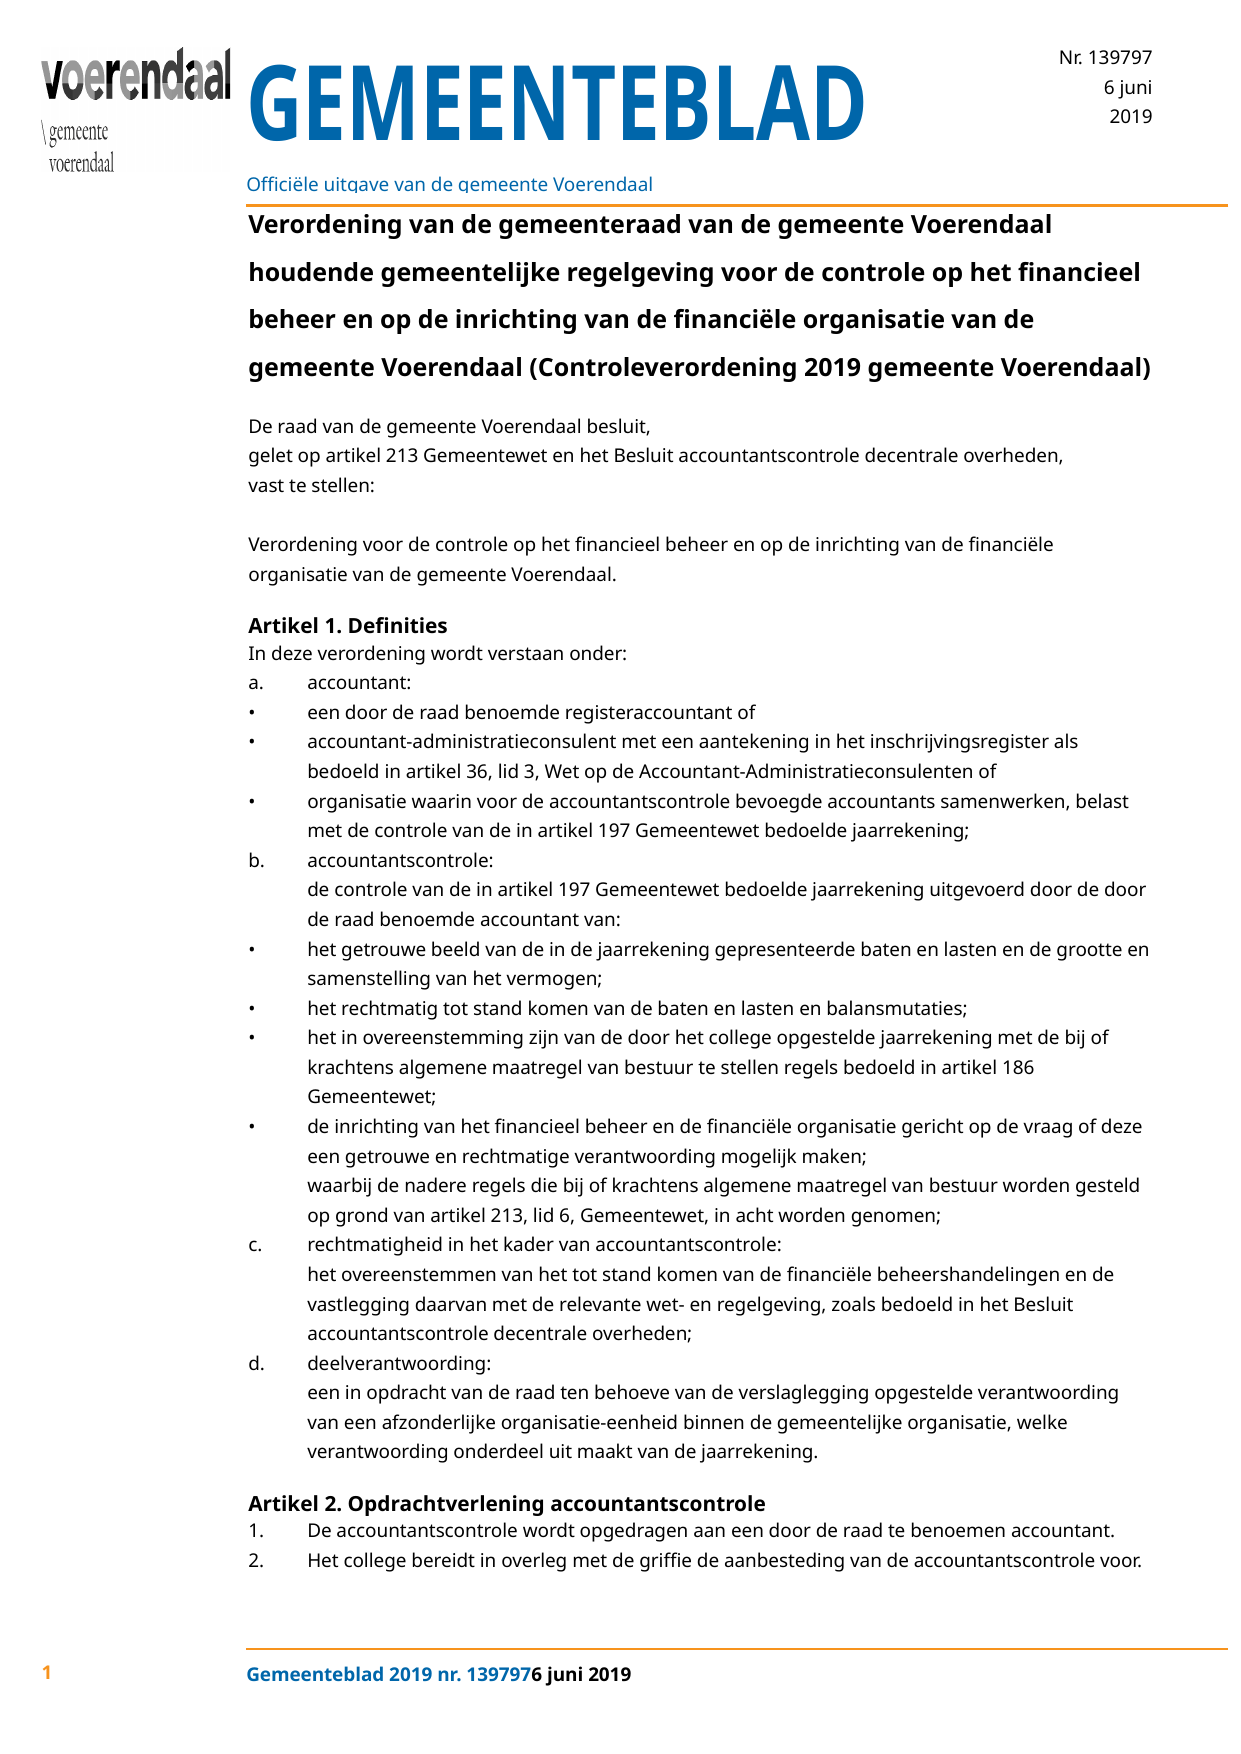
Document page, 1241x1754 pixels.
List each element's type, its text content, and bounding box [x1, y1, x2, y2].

list het getrouwe beeld van de in de jaarrekening gepresenteerde baten en lasten en de grootte en samenstelling van het vermogen; [248, 936, 1152, 991]
list deelverantwoording: [248, 1350, 1152, 1376]
text Verordening van de gemeenteraad van de gemeente Voerendaal houdende gemeentelijke regelgeving voor de controle op het financieel beheer en op de inrichting van de financiële organisatie van de gemeente Voerendaal (Controleverordening 2019 gemeente Voerendaal) [248, 207, 1152, 384]
list de inrichting van het financieel beheer en de financiële organisatie gericht op de vraag of deze een getrouwe en rechtmatige verantwoording mogelijk maken; [248, 1113, 1152, 1168]
text Artikel 1. Definities [248, 611, 1152, 640]
text De raad van de gemeente Voerendaal besluit, [248, 413, 1152, 439]
list het overeenstemmen van het tot stand komen van de financiële beheershandelingen en de vastlegging daarvan met de relevante wet- en regelgeving, zoals bedoeld in het Besluit accountantscontrole decentrale overheden; [248, 1261, 1152, 1346]
list organisatie waarin voor de accountantscontrole bevoegde accountants samenwerken, belast met de controle van de in artikel 197 Gemeentewet bedoelde jaarrekening; [248, 788, 1152, 843]
list accountantscontrole: [248, 847, 1152, 873]
text Verordening voor de controle op het financieel beheer en op de inrichting van de financiële organisatie van de gemeente Voerendaal. [248, 531, 1152, 587]
text In deze verordening wordt verstaan onder: [248, 640, 1152, 666]
list accountant: [248, 669, 1152, 695]
picture [41, 47, 231, 172]
text vast te stellen: [248, 472, 1152, 498]
list accountant-administratieconsulent met een aantekening in het inschrijvingsregister als bedoeld in artikel 36, lid 3, Wet op de Accountant-Administratieconsulenten of [248, 729, 1152, 784]
list het in overeenstemming zijn van de door het college opgestelde jaarrekening met de bij of krachtens algemene maatregel van bestuur te stellen regels bedoeld in artikel 186 Gemeentewet; [248, 1024, 1152, 1109]
text gelet op artikel 213 Gemeentewet en het Besluit accountantscontrole decentrale overheden, [248, 443, 1152, 468]
list een door de raad benoemde registeraccountant of [248, 699, 1152, 725]
list Het college bereidt in overleg met de griffie de aanbesteding van de accountantscontrole voor. [248, 1547, 1152, 1573]
list het rechtmatig tot stand komen van de baten en lasten en balansmutaties; [248, 995, 1152, 1021]
list rechtmatigheid in het kader van accountantscontrole: [248, 1232, 1152, 1257]
list waarbij de nadere regels die bij of krachtens algemene maatregel van bestuur worden gesteld op grond van artikel 213, lid 6, Gemeentewet, in acht worden genomen; [248, 1172, 1152, 1228]
list een in opdracht van de raad ten behoeve van de verslaglegging opgestelde verantwoording van een afzonderlijke organisatie-eenheid binnen de gemeentelijke organisatie, welke verantwoording onderdeel uit maakt van de jaarrekening. [248, 1379, 1152, 1464]
list De accountantscontrole wordt opgedragen aan een door de raad te benoemen accountant. [248, 1517, 1152, 1543]
text Artikel 2. Opdrachtverlening accountantscontrole [248, 1489, 1152, 1517]
list de controle van de in artikel 197 Gemeentewet bedoelde jaarrekening uitgevoerd door de door de raad benoemde accountant van: [248, 877, 1152, 932]
